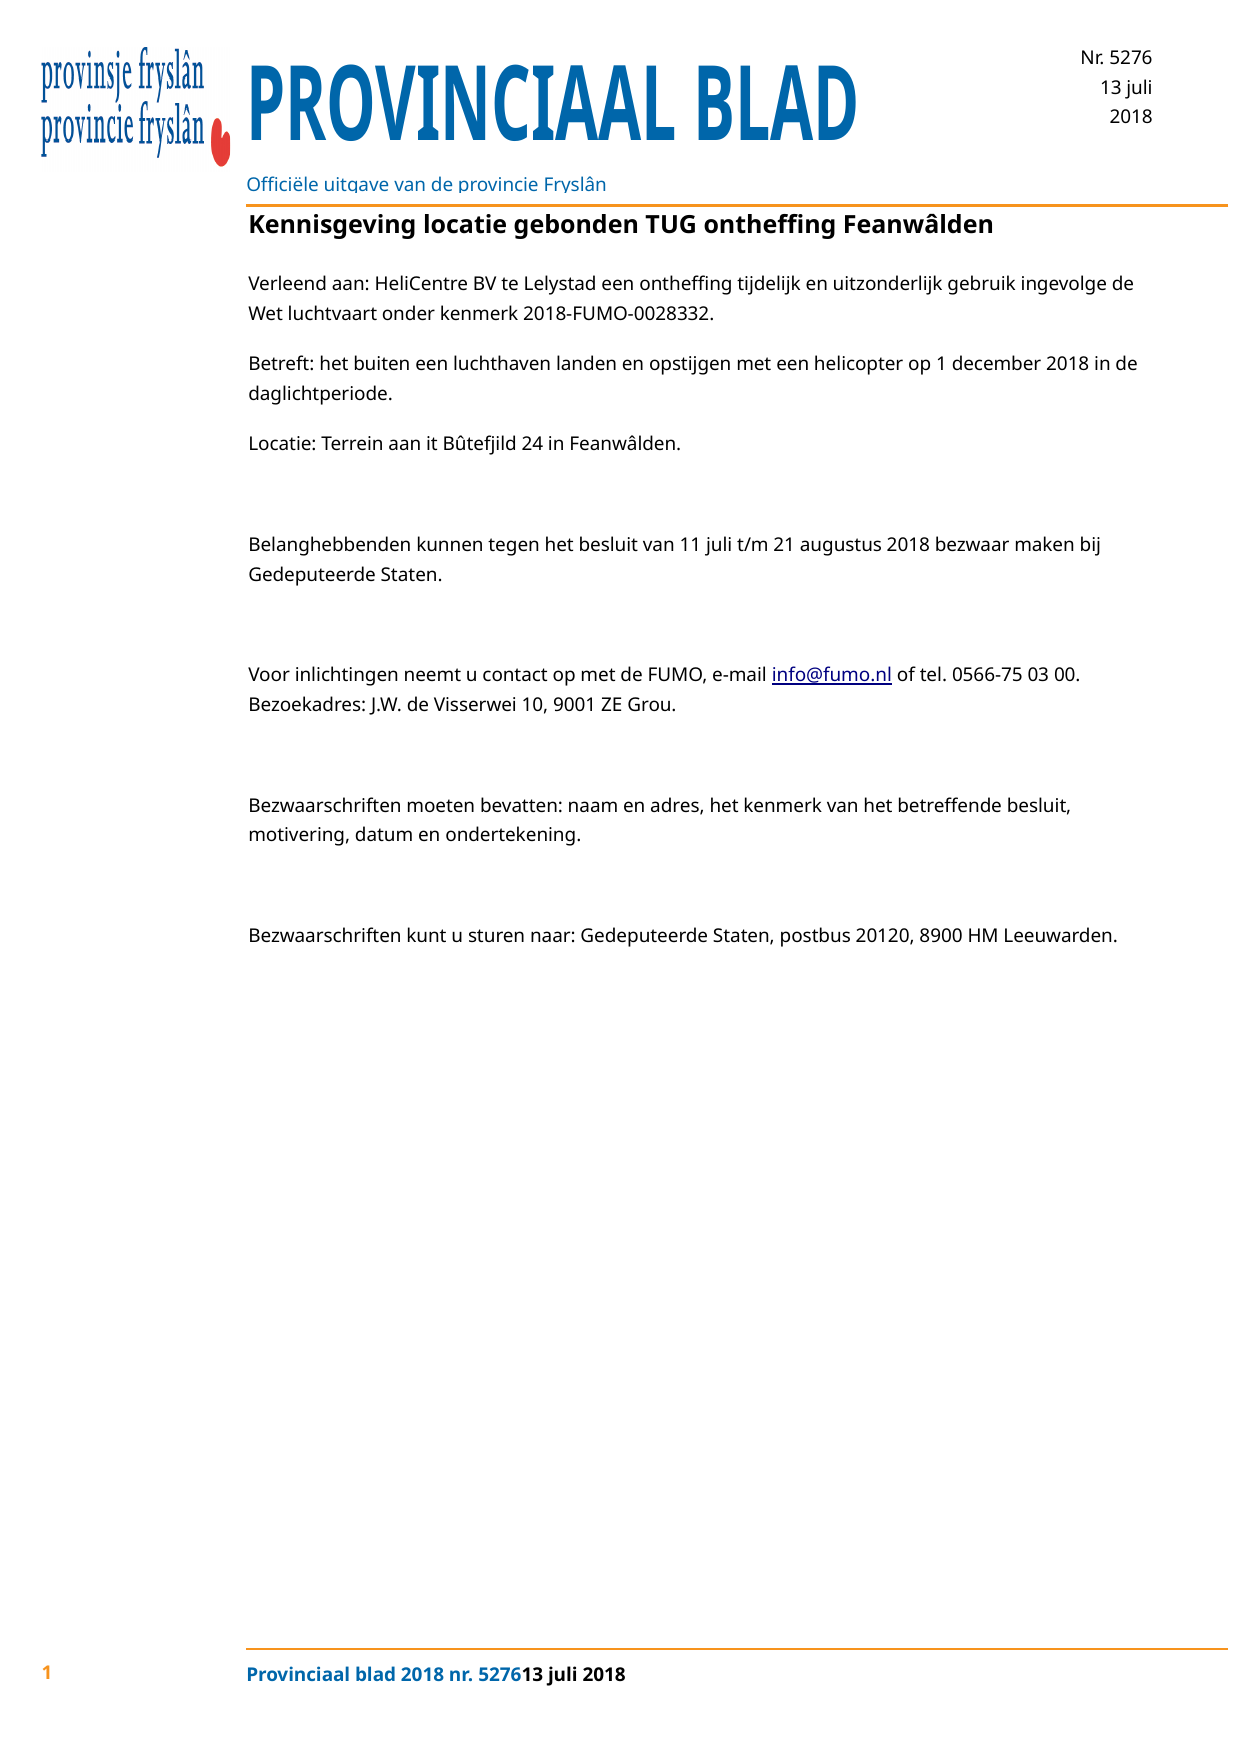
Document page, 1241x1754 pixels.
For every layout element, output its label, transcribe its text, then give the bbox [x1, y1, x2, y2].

text Kennisgeving locatie gebonden TUG ontheffing Feanwâlden [248, 207, 1152, 241]
text Bezwaarschriften kunt u sturen naar: Gedeputeerde Staten, postbus 20120, 8900 HM Leeuwarden. [248, 922, 1152, 948]
picture [41, 47, 231, 172]
text Belanghebbenden kunnen tegen het besluit van 11 juli t/m 21 augustus 2018 bezwaar maken bij Gedeputeerde Staten. [248, 531, 1152, 586]
text Verleend aan: HeliCentre BV te Lelystad een ontheffing tijdelijk en uitzonderlijk gebruik ingevolge de Wet luchtvaart onder kenmerk 2018-FUMO-0028332. [248, 270, 1152, 326]
text Voor inlichtingen neemt u contact op met de FUMO, e-mail info@fumo.nl of tel. 0566-75 03 00. Bezoekadres: J.W. de Visserwei 10, 9001 ZE Grou. [248, 662, 1152, 717]
text Betreft: het buiten een luchthaven landen en opstijgen met een helicopter op 1 december 2018 in de daglichtperiode. [248, 350, 1152, 406]
text Locatie: Terrein aan it Bûtefjild 24 in Feanwâlden. [248, 430, 1152, 456]
text Bezwaarschriften moeten bevatten: naam en adres, het kenmerk van het betreffende besluit, motivering, datum en ondertekening. [248, 792, 1152, 847]
